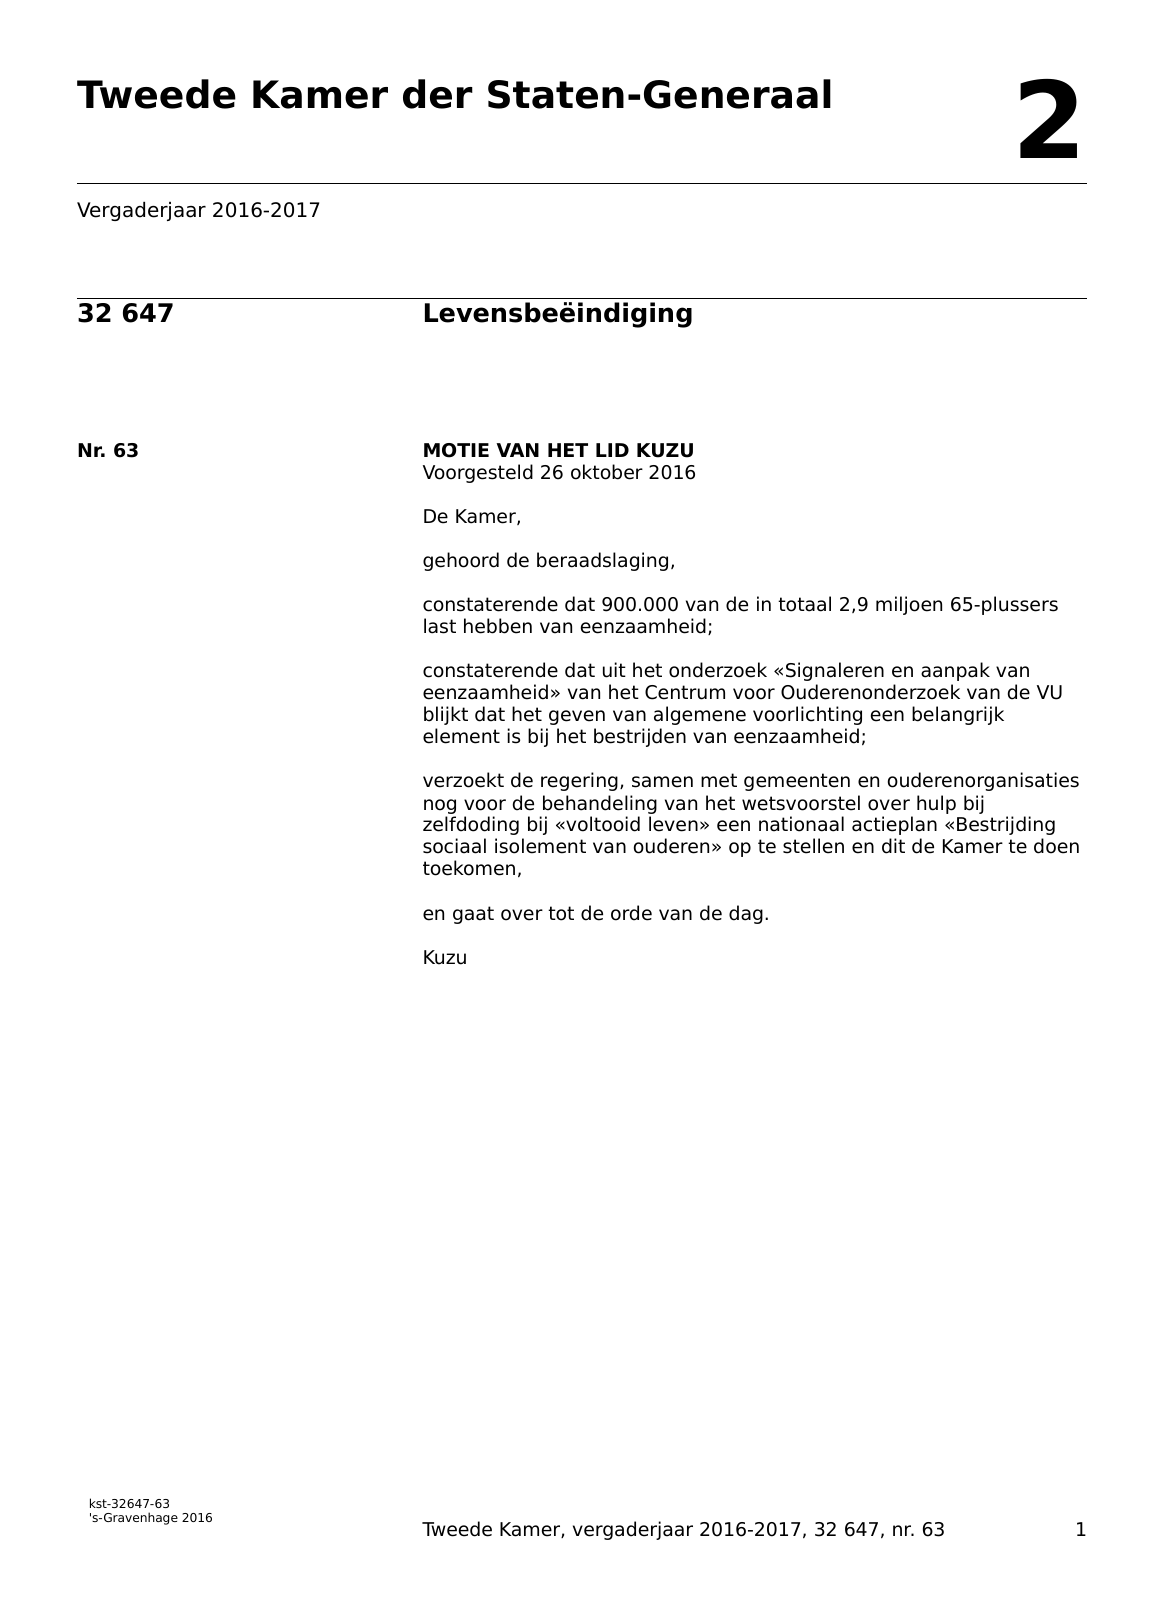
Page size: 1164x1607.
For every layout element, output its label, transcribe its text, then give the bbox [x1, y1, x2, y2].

text constaterende dat 900.000 van de in totaal 2,9 miljoen 65-plussers last hebben van eenzaamheid; [422, 594, 1087, 638]
text constaterende dat uit het onderzoek «Signaleren en aanpak van eenzaamheid» van het Centrum voor Ouderenonderzoek van de VU blijkt dat het geven van algemene voorlichting een belangrijk element is bij het bestrijden van eenzaamheid; [422, 660, 1087, 748]
subtitle 32 647 Levensbeëindiging [77, 299, 1087, 329]
text gehoord de beraadslaging, [422, 550, 1087, 572]
subtitle Nr. 63 MOTIE VAN HET LID KUZU [77, 440, 1087, 462]
table_header Tweede Kamer der Staten-Generaal [77, 59, 886, 183]
text verzoekt de regering, samen met gemeenten en ouderenorganisaties nog voor de behandeling van het wetsvoorstel over hulp bij zelfdoding bij «voltooid leven» een nationaal actieplan «Bestrijding sociaal isolement van ouderen» op te stellen en dit de Kamer te doen toekomen, [422, 770, 1087, 880]
text Voorgesteld 26 oktober 2016 [422, 462, 1087, 484]
table_header 2 [886, 59, 1087, 183]
text 's-Gravenhage 2016 [88, 1511, 323, 1525]
text Kuzu [422, 947, 1087, 969]
text kst-32647-63 [88, 1497, 323, 1511]
text De Kamer, [422, 506, 1087, 528]
table_cell Vergaderjaar 2016-2017 [77, 184, 1087, 298]
text en gaat over tot de orde van de dag. [422, 902, 1087, 924]
